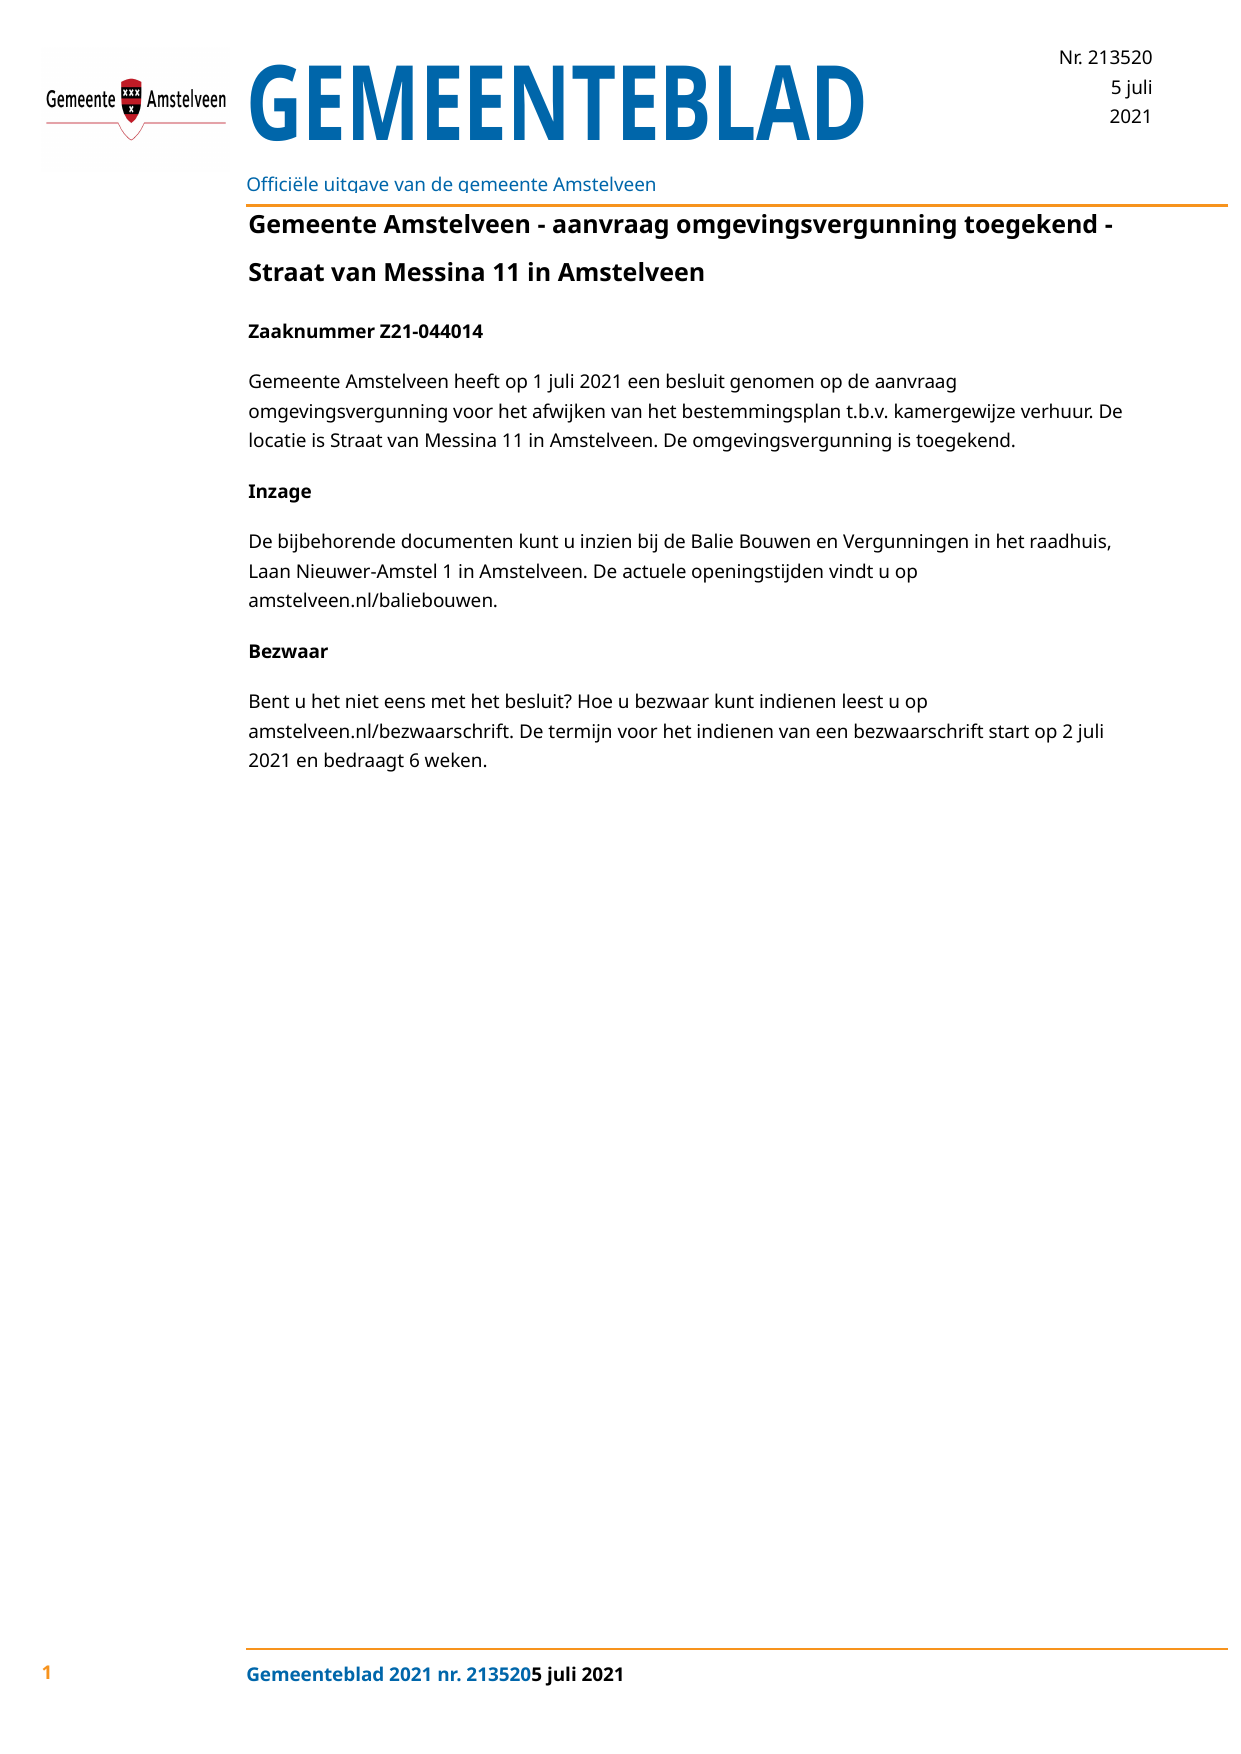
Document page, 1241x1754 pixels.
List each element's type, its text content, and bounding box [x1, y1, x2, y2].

picture [41, 47, 231, 172]
text Gemeente Amstelveen heeft op 1 juli 2021 een besluit genomen op de aanvraag omgevingsvergunning voor het afwijken van het bestemmingsplan t.b.v. kamergewijze verhuur. De locatie is Straat van Messina 11 in Amstelveen. De omgevingsvergunning is toegekend. [248, 368, 1152, 453]
text Inzage [248, 478, 1152, 504]
text De bijbehorende documenten kunt u inzien bij de Balie Bouwen en Vergunningen in het raadhuis, Laan Nieuwer-Amstel 1 in Amstelveen. De actuele openingstijden vindt u op amstelveen.nl/baliebouwen. [248, 528, 1152, 613]
text Gemeente Amstelveen - aanvraag omgevingsvergunning toegekend - Straat van Messina 11 in Amstelveen [248, 207, 1152, 288]
text Bezwaar [248, 638, 1152, 664]
text Bent u het niet eens met het besluit? Hoe u bezwaar kunt indienen leest u op amstelveen.nl/bezwaarschrift. De termijn voor het indienen van een bezwaarschrift start op 2 juli 2021 en bedraagt 6 weken. [248, 688, 1152, 773]
text Zaaknummer Z21-044014 [248, 318, 1152, 344]
